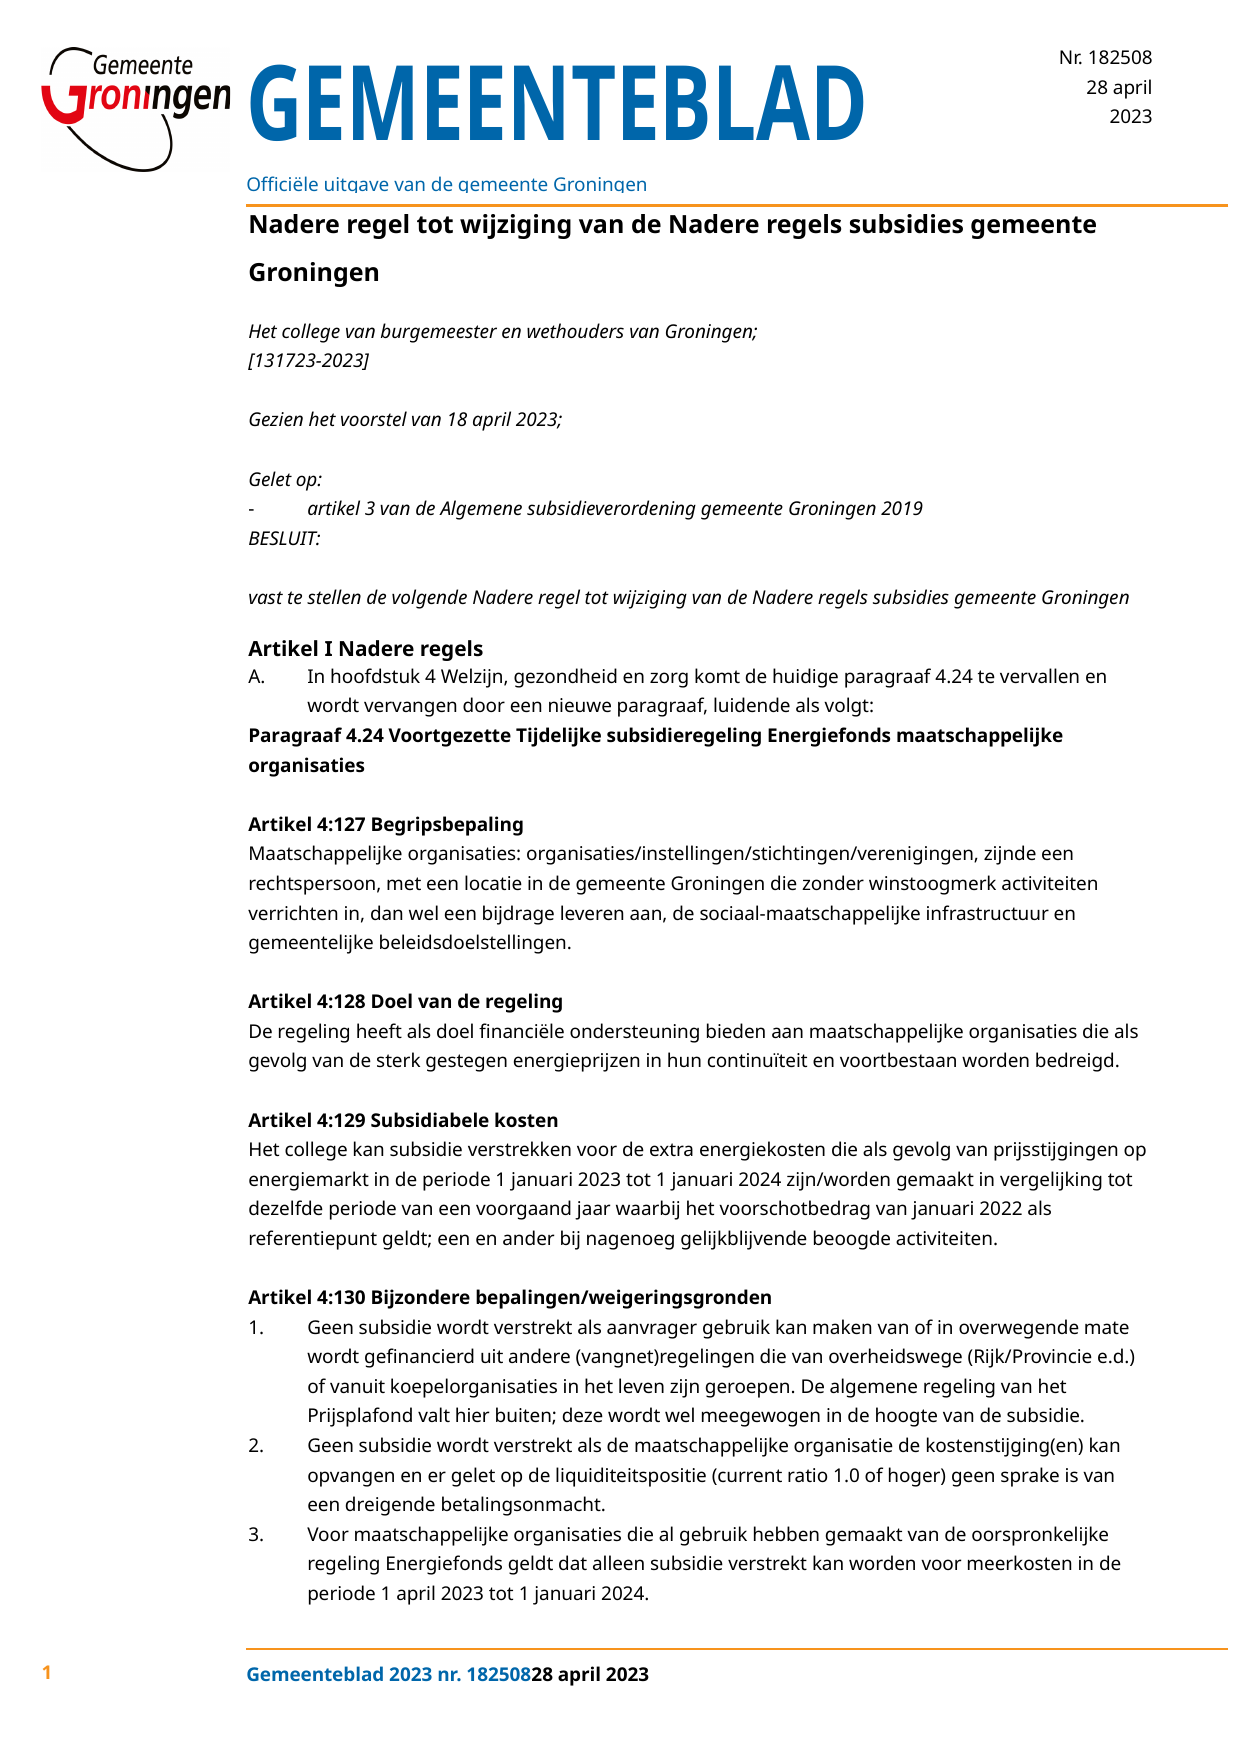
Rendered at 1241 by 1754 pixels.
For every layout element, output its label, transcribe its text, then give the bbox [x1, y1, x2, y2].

text [131723-2023] [248, 347, 1152, 373]
text Het college van burgemeester en wethouders van Groningen; [248, 318, 1152, 344]
picture [41, 47, 231, 172]
list Geen subsidie wordt verstrekt als de maatschappelijke organisatie de kostenstijging(en) kan opvangen en er gelet op de liquiditeitspositie (current ratio 1.0 of hoger) geen sprake is van een dreigende betalingsonmacht. [248, 1432, 1152, 1517]
text Artikel 4:127 Begripsbepaling [248, 811, 1152, 837]
list Voor maatschappelijke organisaties die al gebruik hebben gemaakt van de oorspronkelijke regeling Energiefonds geldt dat alleen subsidie verstrekt kan worden voor meerkosten in de periode 1 april 2023 tot 1 januari 2024. [248, 1521, 1152, 1606]
text Maatschappelijke organisaties: organisaties/instellingen/stichtingen/verenigingen, zijnde een rechtspersoon, met een locatie in de gemeente Groningen die zonder winstoogmerk activiteiten verrichten in, dan wel een bijdrage leveren aan, de sociaal-maatschappelijke infrastructuur en gemeentelijke beleidsdoelstellingen. [248, 841, 1152, 955]
text Artikel 4:130 Bijzondere bepalingen/weigeringsgronden [248, 1284, 1152, 1310]
text Gelet op: [248, 466, 1152, 492]
list In hoofdstuk 4 Welzijn, gezondheid en zorg komt de huidige paragraaf 4.24 te vervallen en wordt vervangen door een nieuwe paragraaf, luidende als volgt: [248, 663, 1152, 718]
text BESLUIT: [248, 525, 1152, 551]
list artikel 3 van de Algemene subsidieverordening gemeente Groningen 2019 [248, 495, 1152, 521]
text Het college kan subsidie verstrekken voor de extra energiekosten die als gevolg van prijsstijgingen op energiemarkt in de periode 1 januari 2023 tot 1 januari 2024 zijn/worden gemaakt in vergelijking tot dezelfde periode van een voorgaand jaar waarbij het voorschotbedrag van januari 2022 als referentiepunt geldt; een en ander bij nagenoeg gelijkblijvende beoogde activiteiten. [248, 1136, 1152, 1251]
text Artikel I Nadere regels [248, 634, 1152, 663]
text Artikel 4:128 Doel van de regeling [248, 988, 1152, 1014]
text Paragraaf 4.24 Voortgezette Tijdelijke subsidieregeling Energiefonds maatschappelijke organisaties [248, 722, 1152, 777]
text Nadere regel tot wijziging van de Nadere regels subsidies gemeente Groningen [248, 207, 1152, 288]
text Gezien het voorstel van 18 april 2023; [248, 407, 1152, 432]
text vast te stellen de volgende Nadere regel tot wijziging van de Nadere regels subsidies gemeente Groningen [248, 584, 1152, 610]
text De regeling heeft als doel financiële ondersteuning bieden aan maatschappelijke organisaties die als gevolg van de sterk gestegen energieprijzen in hun continuïteit en voortbestaan worden bedreigd. [248, 1018, 1152, 1073]
list Geen subsidie wordt verstrekt als aanvrager gebruik kan maken van of in overwegende mate wordt gefinancierd uit andere (vangnet)regelingen die van overheidswege (Rijk/Provincie e.d.) of vanuit koepelorganisaties in het leven zijn geroepen. De algemene regeling van het Prijsplafond valt hier buiten; deze wordt wel meegewogen in de hoogte van de subsidie. [248, 1314, 1152, 1428]
text Artikel 4:129 Subsidiabele kosten [248, 1107, 1152, 1132]
